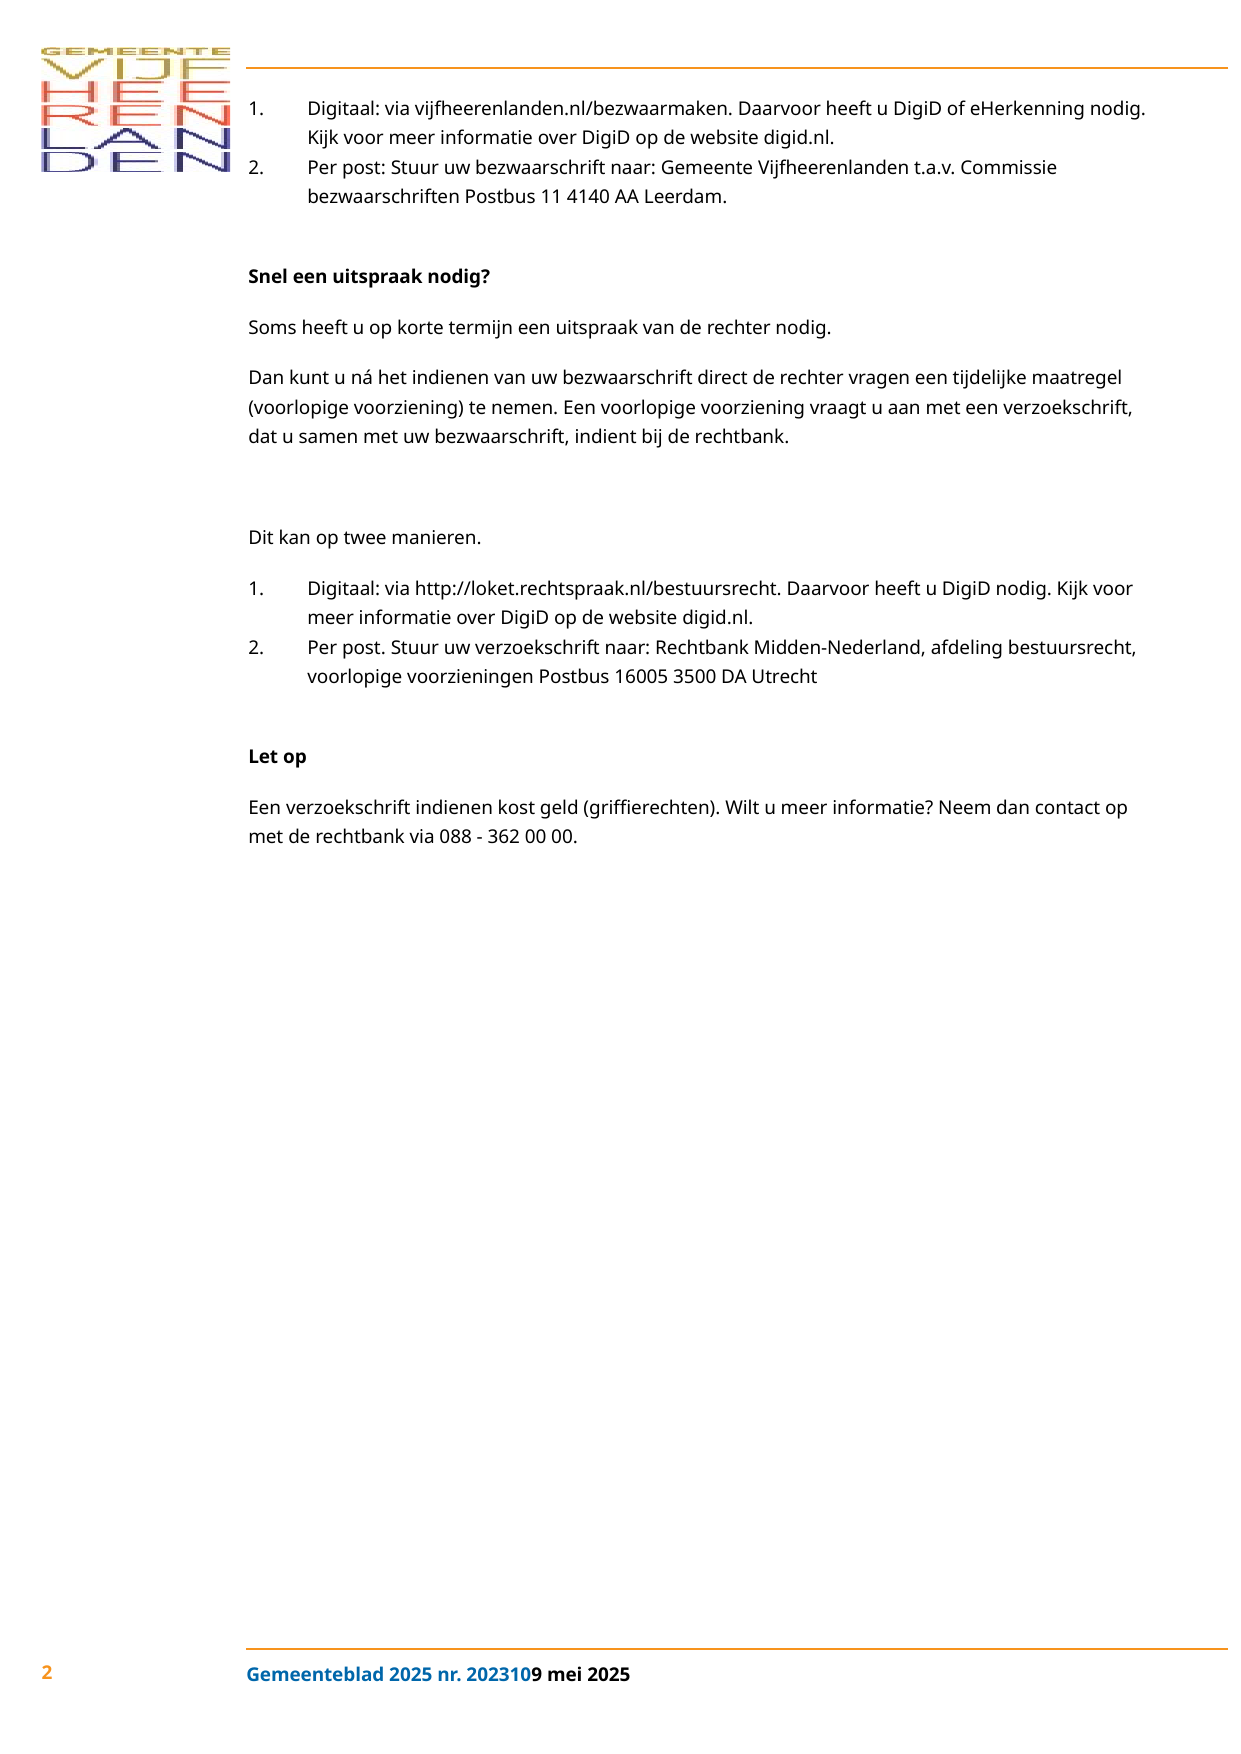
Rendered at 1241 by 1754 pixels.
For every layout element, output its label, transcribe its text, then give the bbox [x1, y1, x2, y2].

list Digitaal: via http://loket.rechtspraak.nl/bestuursrecht. Daarvoor heeft u DigiD nodig. Kijk voor meer informatie over DigiD op de website digid.nl. [248, 575, 1152, 630]
list Per post. Stuur uw verzoekschrift naar: Rechtbank Midden-Nederland, afdeling bestuursrecht, voorlopige voorzieningen Postbus 16005 3500 DA Utrecht [248, 634, 1152, 689]
list Per post: Stuur uw bezwaarschrift naar: Gemeente Vijfheerenlanden t.a.v. Commissie bezwaarschriften Postbus 11 4140 AA Leerdam. [248, 154, 1152, 209]
picture [41, 47, 231, 172]
text Dan kunt u ná het indienen van uw bezwaarschrift direct de rechter vragen een tijdelijke maatregel (voorlopige voorziening) te nemen. Een voorlopige voorziening vraagt u aan met een verzoekschrift, dat u samen met uw bezwaarschrift, indient bij de rechtbank. [248, 364, 1152, 449]
text Snel een uitspraak nodig? [248, 263, 1152, 289]
text Een verzoekschrift indienen kost geld (griffierechten). Wilt u meer informatie? Neem dan contact op met de rechtbank via 088 - 362 00 00. [248, 794, 1152, 849]
list Digitaal: via vijfheerenlanden.nl/bezwaarmaken. Daarvoor heeft u DigiD of eHerkenning nodig. Kijk voor meer informatie over DigiD op de website digid.nl. [248, 95, 1152, 150]
text Dit kan op twee manieren. [248, 524, 1152, 550]
text Let op [248, 743, 1152, 769]
text Soms heeft u op korte termijn een uitspraak van de rechter nodig. [248, 314, 1152, 340]
